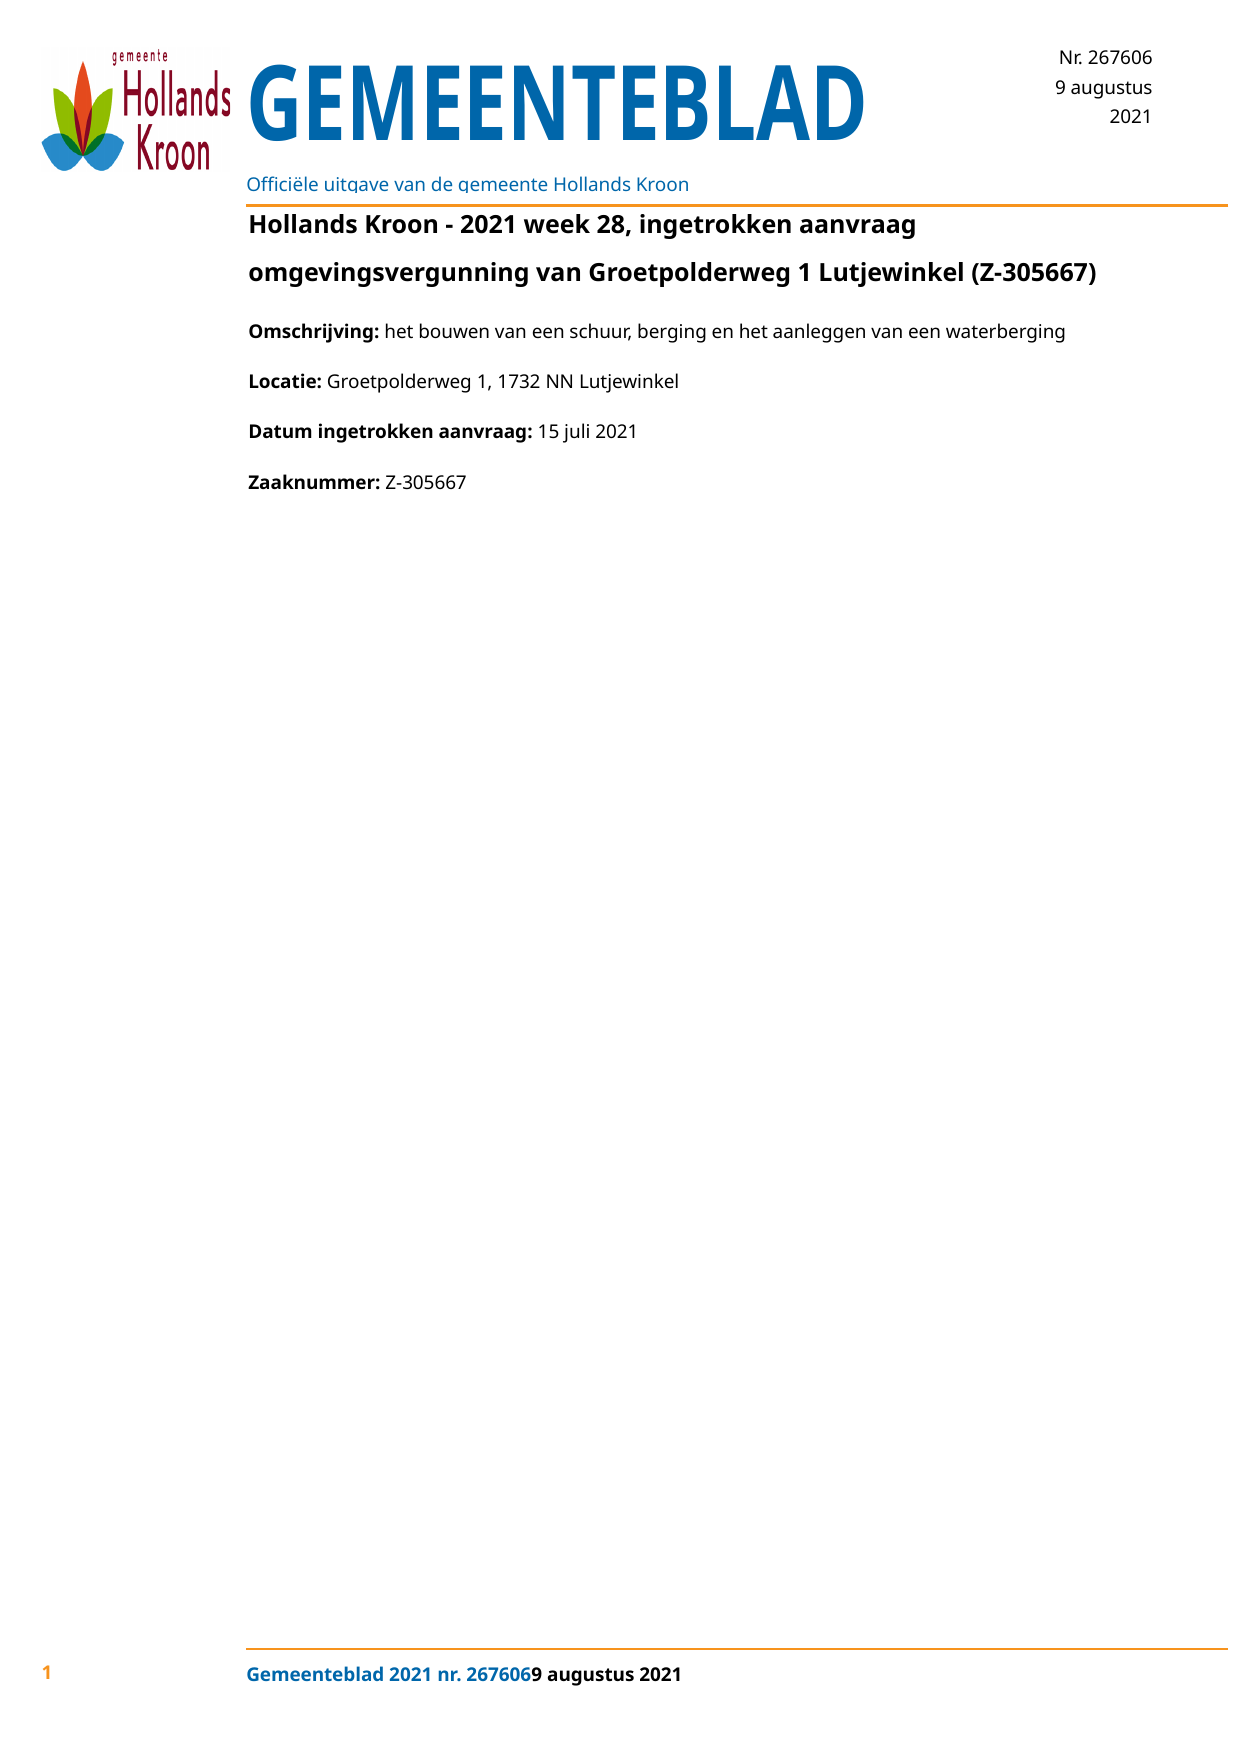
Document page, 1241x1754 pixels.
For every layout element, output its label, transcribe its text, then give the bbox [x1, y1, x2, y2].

text Omschrijving: het bouwen van een schuur, berging en het aanleggen van een waterberging [248, 318, 1152, 344]
picture [41, 47, 231, 172]
text Locatie: Groetpolderweg 1, 1732 NN Lutjewinkel [248, 368, 1152, 394]
text Hollands Kroon - 2021 week 28, ingetrokken aanvraag omgevingsvergunning van Groetpolderweg 1 Lutjewinkel (Z-305667) [248, 207, 1152, 288]
text Datum ingetrokken aanvraag: 15 juli 2021 [248, 419, 1152, 444]
text Zaaknummer: Z-305667 [248, 469, 1152, 495]
